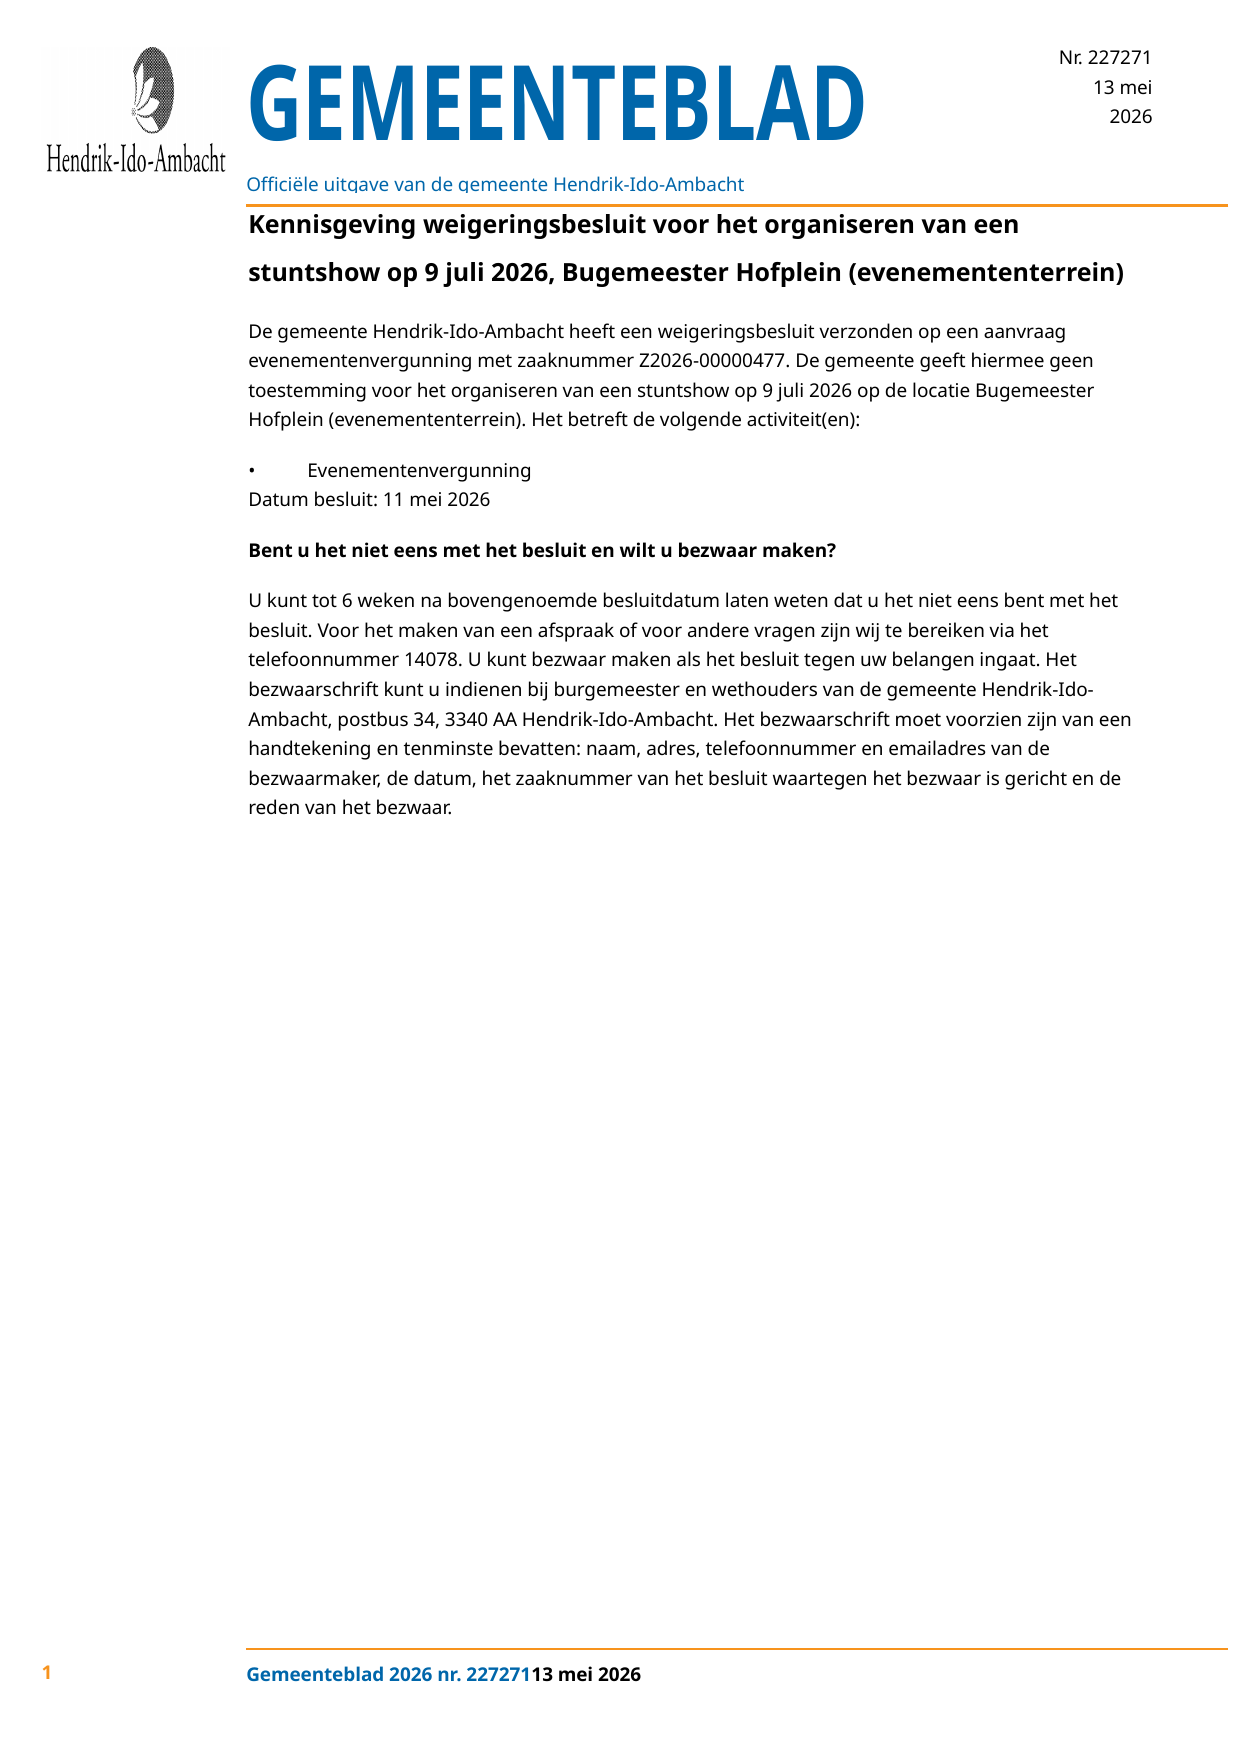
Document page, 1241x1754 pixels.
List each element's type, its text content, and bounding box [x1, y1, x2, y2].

text U kunt tot 6 weken na bovengenoemde besluitdatum laten weten dat u het niet eens bent met het besluit. Voor het maken van een afspraak of voor andere vragen zijn wij te bereiken via het telefoonnummer 14078. U kunt bezwaar maken als het besluit tegen uw belangen ingaat. Het bezwaarschrift kunt u indienen bij burgemeester en wethouders van de gemeente Hendrik-Ido-Ambacht, postbus 34, 3340 AA Hendrik-Ido-Ambacht. Het bezwaarschrift moet voorzien zijn van een handtekening en tenminste bevatten: naam, adres, telefoonnummer en emailadres van de bezwaarmaker, de datum, het zaaknummer van het besluit waartegen het bezwaar is gericht en de reden van het bezwaar. [248, 587, 1152, 820]
text Datum besluit: 11 mei 2026 [248, 487, 1152, 512]
text Bent u het niet eens met het besluit en wilt u bezwaar maken? [248, 537, 1152, 563]
list Evenementenvergunning [248, 457, 1152, 483]
text De gemeente Hendrik-Ido-Ambacht heeft een weigeringsbesluit verzonden op een aanvraag evenementenvergunning met zaaknummer Z2026-00000477. De gemeente geeft hiermee geen toestemming voor het organiseren van een stuntshow op 9 juli 2026 op de locatie Bugemeester Hofplein (evenemententerrein). Het betreft de volgende activiteit(en): [248, 318, 1152, 432]
text Kennisgeving weigeringsbesluit voor het organiseren van een stuntshow op 9 juli 2026, Bugemeester Hofplein (evenemententerrein) [248, 207, 1152, 288]
picture [41, 47, 231, 172]
